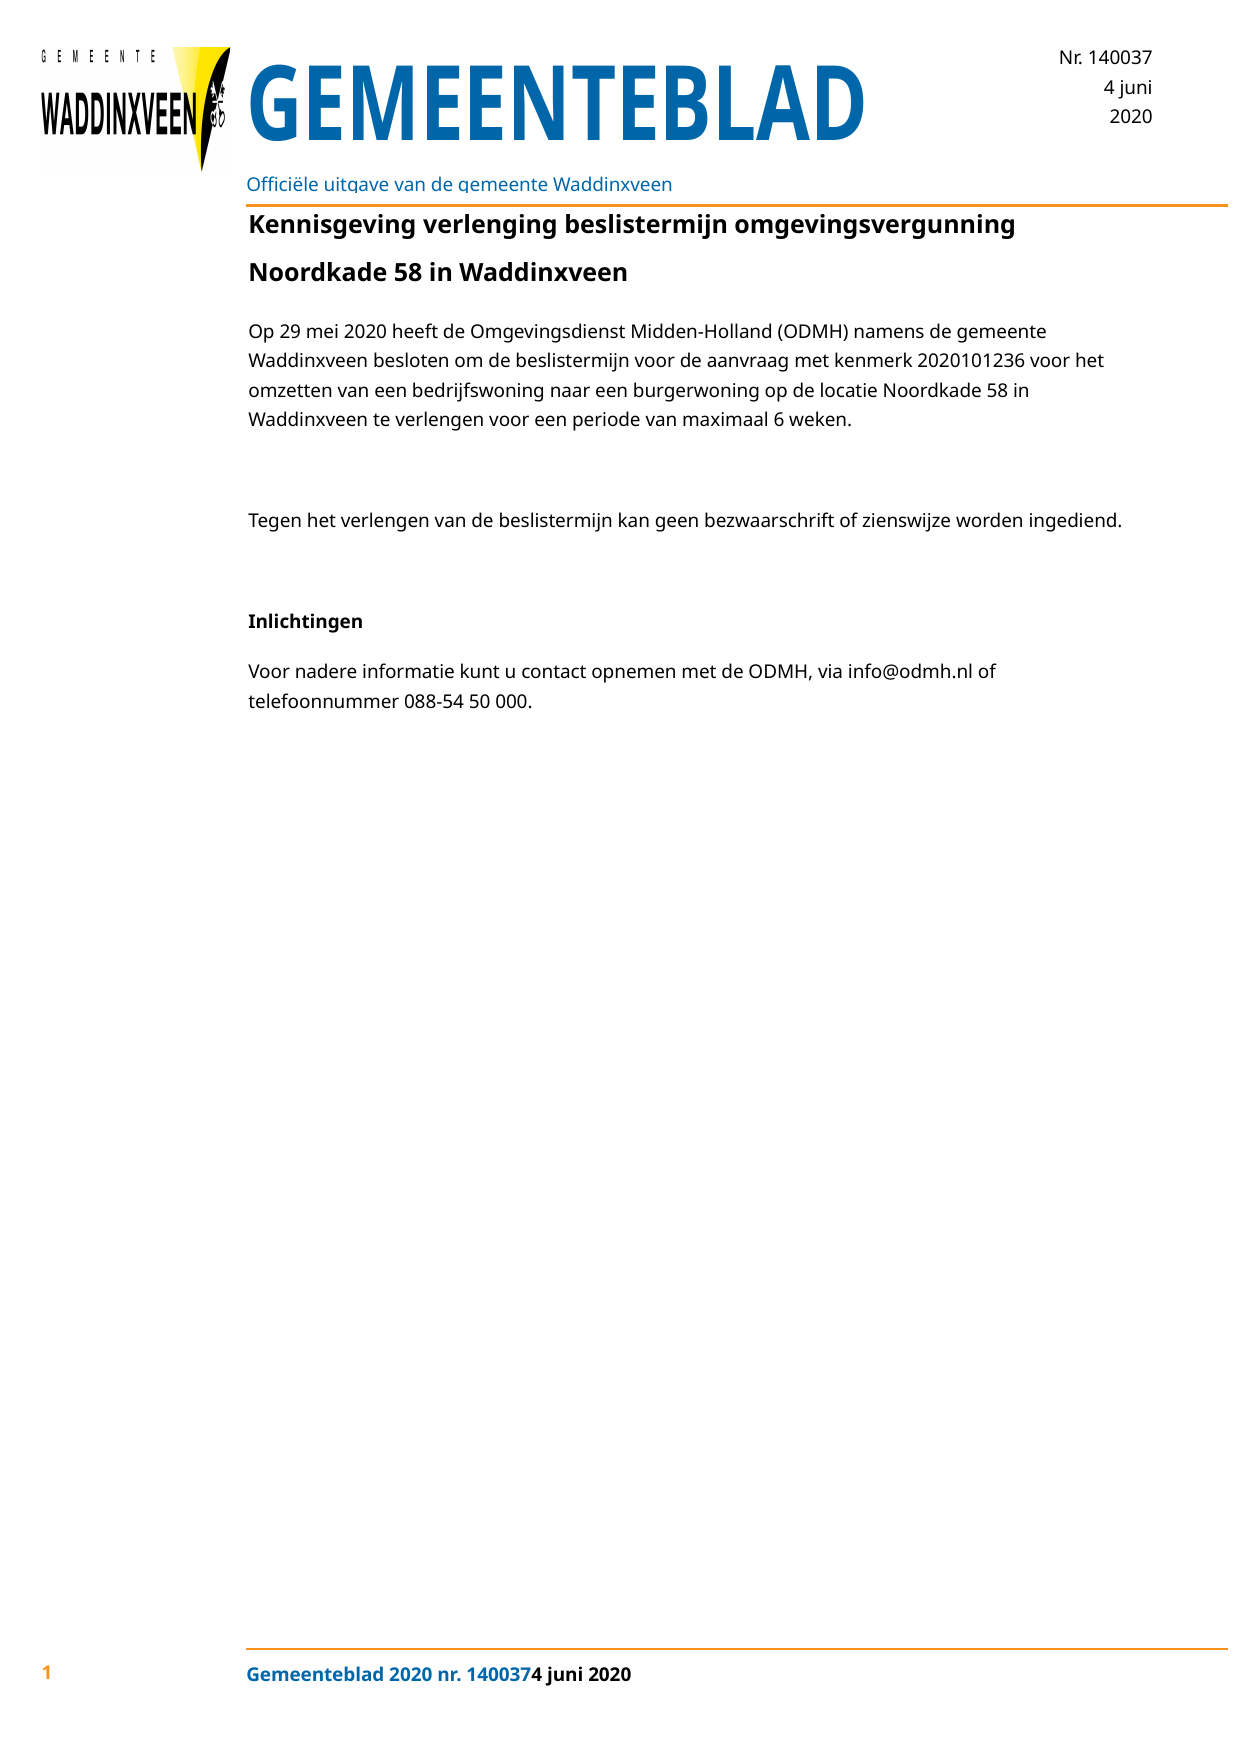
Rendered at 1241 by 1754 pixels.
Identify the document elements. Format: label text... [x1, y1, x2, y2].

picture [41, 47, 231, 172]
text Kennisgeving verlenging beslistermijn omgevingsvergunning Noordkade 58 in Waddinxveen [248, 207, 1152, 288]
text Op 29 mei 2020 heeft de Omgevingsdienst Midden-Holland (ODMH) namens de gemeente Waddinxveen besloten om de beslistermijn voor de aanvraag met kenmerk 2020101236 voor het omzetten van een bedrijfswoning naar een burgerwoning op de locatie Noordkade 58 in Waddinxveen te verlengen voor een periode van maximaal 6 weken. [248, 318, 1152, 432]
text Inlichtingen [248, 608, 1152, 634]
text Tegen het verlengen van de beslistermijn kan geen bezwaarschrift of zienswijze worden ingediend. [248, 507, 1152, 533]
text Voor nadere informatie kunt u contact opnemen met de ODMH, via info@odmh.nl of telefoonnummer 088-54 50 000. [248, 659, 1152, 714]
